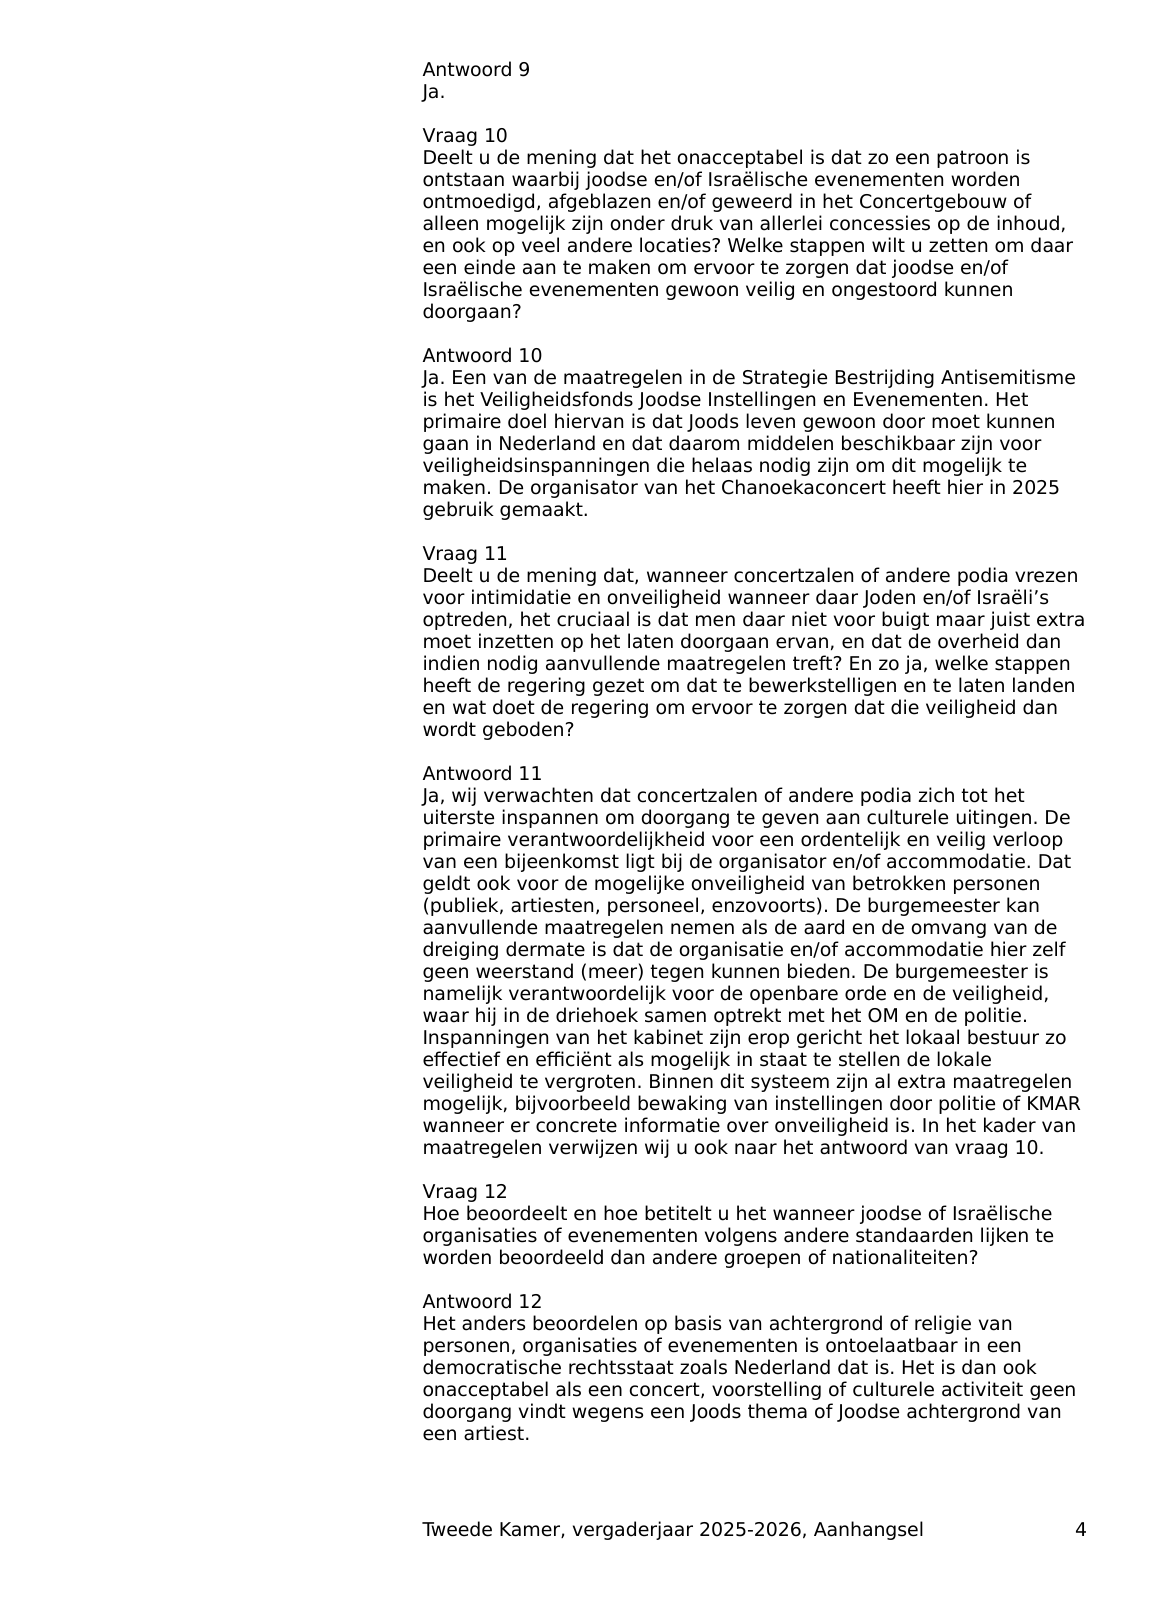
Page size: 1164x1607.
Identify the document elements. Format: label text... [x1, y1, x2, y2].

text Ja, wij verwachten dat concertzalen of andere podia zich tot het uiterste inspannen om doorgang te geven aan culturele uitingen. De primaire verantwoordelijkheid voor een ordentelijk en veilig verloop van een bijeenkomst ligt bij de organisator en/of accommodatie. Dat geldt ook voor de mogelijke onveiligheid van betrokken personen (publiek, artiesten, personeel, enzovoorts). De burgemeester kan aanvullende maatregelen nemen als de aard en de omvang van de dreiging dermate is dat de organisatie en/of accommodatie hier zelf geen weerstand (meer) tegen kunnen bieden. De burgemeester is namelijk verantwoordelijk voor de openbare orde en de veiligheid, waar hij in de driehoek samen optrekt met het OM en de politie. Inspanningen van het kabinet zijn erop gericht het lokaal bestuur zo effectief en efficiënt als mogelijk in staat te stellen de lokale veiligheid te vergroten. Binnen dit systeem zijn al extra maatregelen mogelijk, bijvoorbeeld bewaking van instellingen door politie of KMAR wanneer er concrete informatie over onveiligheid is. In het kader van maatregelen verwijzen wij u ook naar het antwoord van vraag 10. [422, 785, 1087, 1159]
text Deelt u de mening dat het onacceptabel is dat zo een patroon is ontstaan waarbij joodse en/of Israëlische evenementen worden ontmoedigd, afgeblazen en/of geweerd in het Concertgebouw of alleen mogelijk zijn onder druk van allerlei concessies op de inhoud, en ook op veel andere locaties? Welke stappen wilt u zetten om daar een einde aan te maken om ervoor te zorgen dat joodse en/of Israëlische evenementen gewoon veilig en ongestoord kunnen doorgaan? [422, 147, 1087, 323]
text Antwoord 10 [422, 345, 1087, 367]
text Vraag 12 [422, 1181, 1087, 1203]
text Vraag 11 [422, 543, 1087, 565]
text Antwoord 11 [422, 763, 1087, 785]
text Antwoord 12 [422, 1291, 1087, 1313]
text Vraag 10 [422, 125, 1087, 147]
text Ja. Een van de maatregelen in de Strategie Bestrijding Antisemitisme is het Veiligheidsfonds Joodse Instellingen en Evenementen. Het primaire doel hiervan is dat Joods leven gewoon door moet kunnen gaan in Nederland en dat daarom middelen beschikbaar zijn voor veiligheidsinspanningen die helaas nodig zijn om dit mogelijk te maken. De organisator van het Chanoekaconcert heeft hier in 2025 gebruik gemaakt. [422, 367, 1087, 521]
text Ja. [422, 81, 1087, 103]
text Het anders beoordelen op basis van achtergrond of religie van personen, organisaties of evenementen is ontoelaatbaar in een democratische rechtsstaat zoals Nederland dat is. Het is dan ook onacceptabel als een concert, voorstelling of culturele activiteit geen doorgang vindt wegens een Joods thema of Joodse achtergrond van een artiest. [422, 1313, 1087, 1445]
text Hoe beoordeelt en hoe betitelt u het wanneer joodse of Israëlische organisaties of evenementen volgens andere standaarden lijken te worden beoordeeld dan andere groepen of nationaliteiten? [422, 1203, 1087, 1269]
text Antwoord 9 [422, 59, 1087, 81]
text Deelt u de mening dat, wanneer concertzalen of andere podia vrezen voor intimidatie en onveiligheid wanneer daar Joden en/of Israëli’s optreden, het cruciaal is dat men daar niet voor buigt maar juist extra moet inzetten op het laten doorgaan ervan, en dat de overheid dan indien nodig aanvullende maatregelen treft? En zo ja, welke stappen heeft de regering gezet om dat te bewerkstelligen en te laten landen en wat doet de regering om ervoor te zorgen dat die veiligheid dan wordt geboden? [422, 565, 1087, 741]
